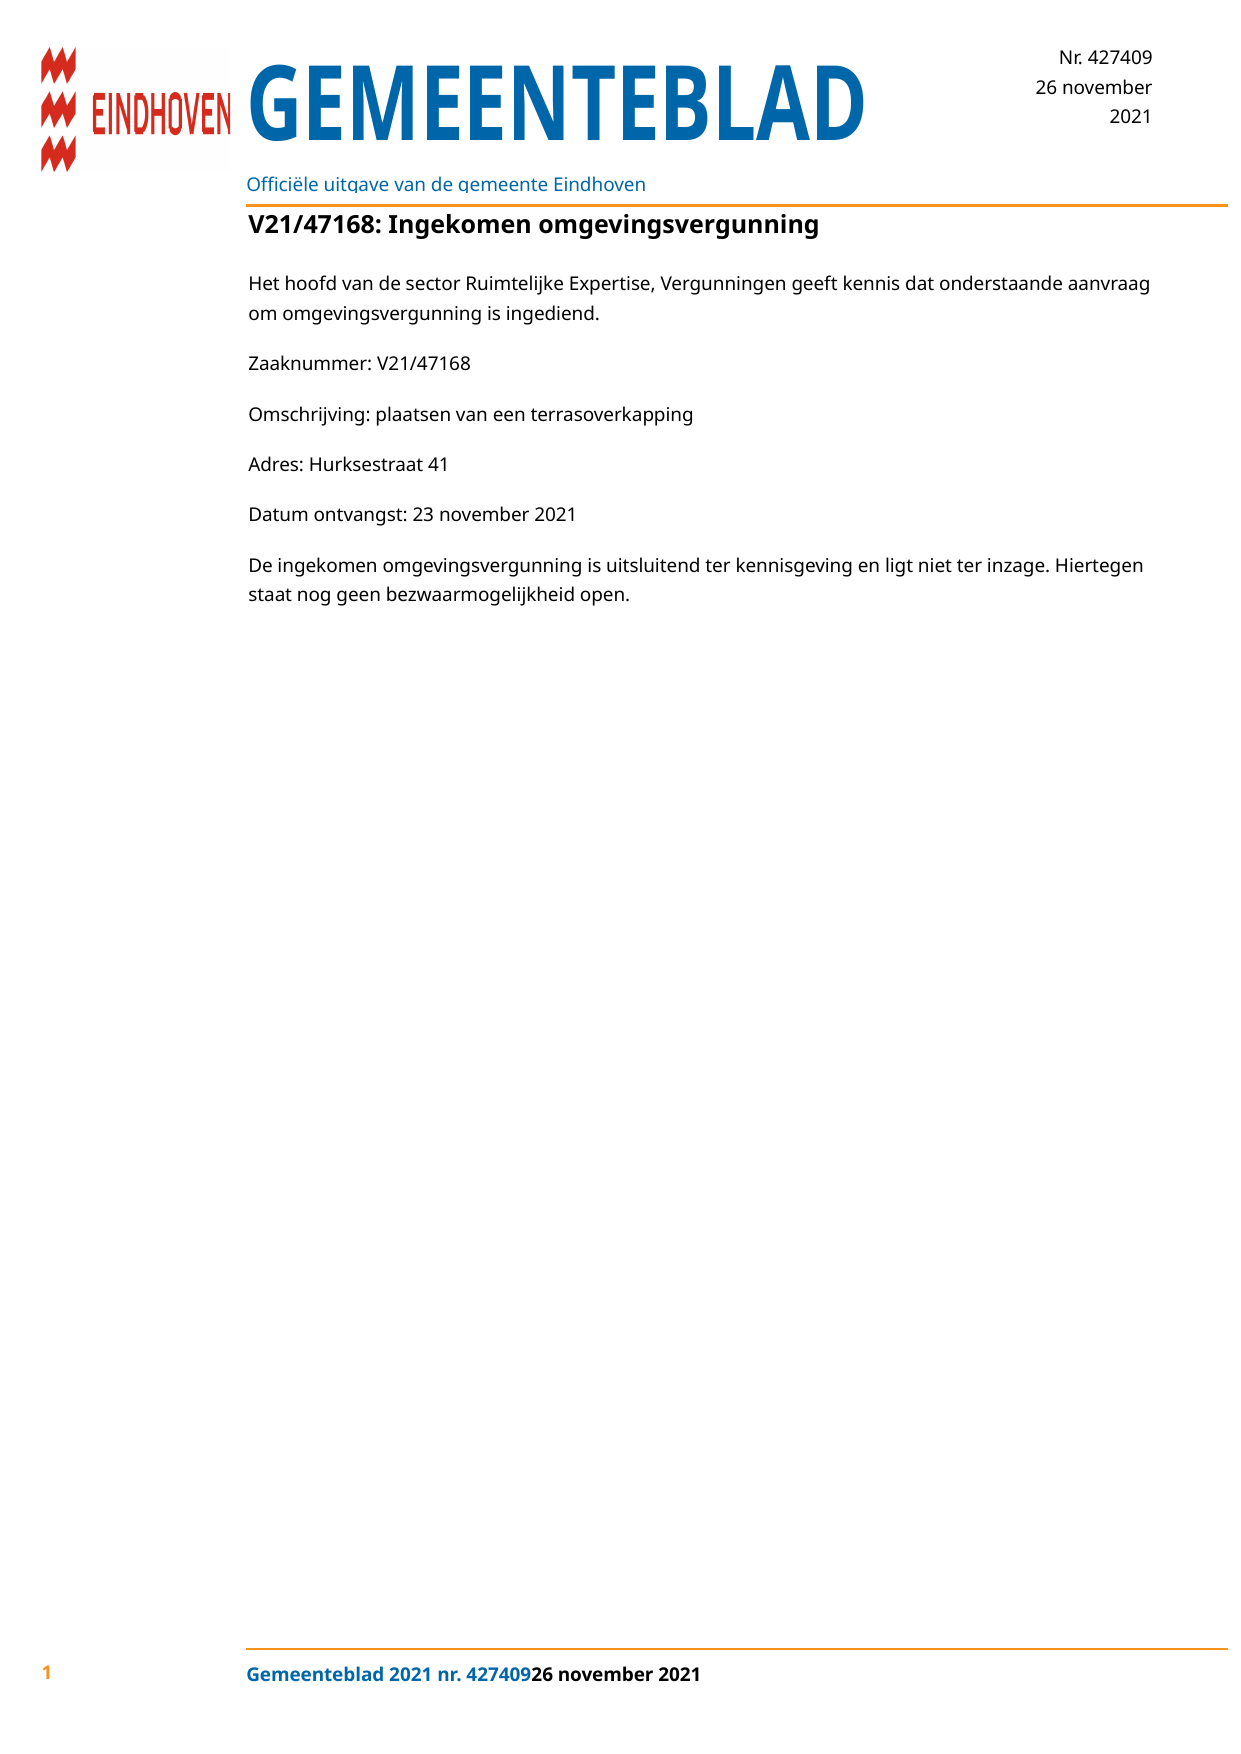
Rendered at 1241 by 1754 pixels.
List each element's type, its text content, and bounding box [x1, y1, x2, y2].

text V21/47168: Ingekomen omgevingsvergunning [248, 207, 1152, 241]
picture [41, 47, 231, 172]
text Datum ontvangst: 23 november 2021 [248, 502, 1152, 527]
text Adres: Hurksestraat 41 [248, 451, 1152, 477]
text Omschrijving: plaatsen van een terrasoverkapping [248, 401, 1152, 426]
text Het hoofd van de sector Ruimtelijke Expertise, Vergunningen geeft kennis dat onderstaande aanvraag om omgevingsvergunning is ingediend. [248, 270, 1152, 326]
text De ingekomen omgevingsvergunning is uitsluitend ter kennisgeving en ligt niet ter inzage. Hiertegen staat nog geen bezwaarmogelijkheid open. [248, 552, 1152, 607]
text Zaaknummer: V21/47168 [248, 350, 1152, 376]
